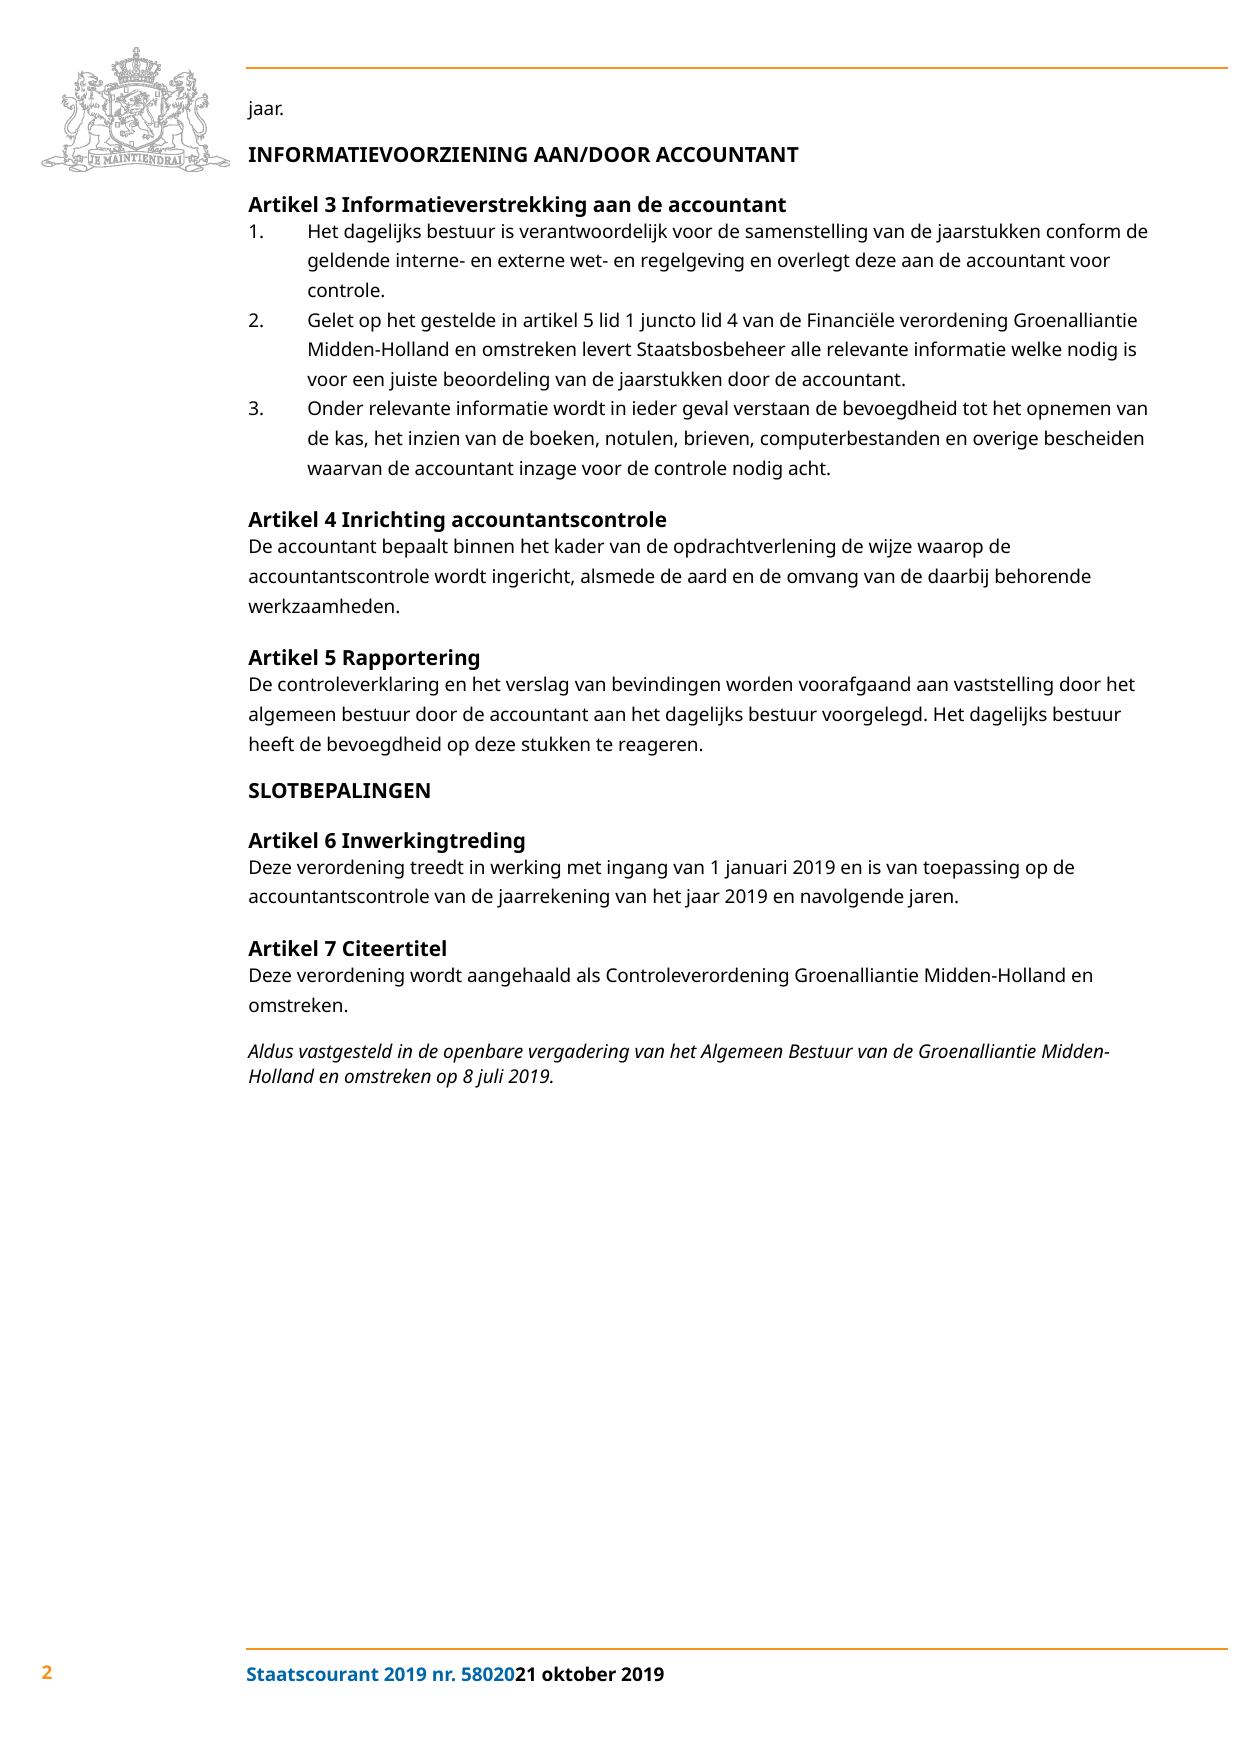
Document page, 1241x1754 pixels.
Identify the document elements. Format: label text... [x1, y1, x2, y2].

picture [41, 47, 231, 172]
text De controleverklaring en het verslag van bevindingen worden voorafgaand aan vaststelling door het algemeen bestuur door de accountant aan het dagelijks bestuur voorgelegd. Het dagelijks bestuur heeft de bevoegdheid op deze stukken te reageren. [248, 672, 1152, 757]
list Onder relevante informatie wordt in ieder geval verstaan de bevoegdheid tot het opnemen van de kas, het inzien van de boeken, notulen, brieven, computerbestanden en overige bescheiden waarvan de accountant inzage voor de controle nodig acht. [248, 396, 1152, 481]
text jaar. [248, 95, 1152, 121]
text Aldus vastgesteld in de openbare vergadering van het Algemeen Bestuur van de Groenalliantie Midden-Holland en omstreken op 8 juli 2019. [248, 1038, 1152, 1089]
text Artikel 5 Rapportering [248, 643, 1152, 672]
text Artikel 3 Informatieverstrekking aan de accountant [248, 190, 1152, 218]
text De accountant bepaalt binnen het kader van de opdrachtverlening de wijze waarop de accountantscontrole wordt ingericht, alsmede de aard en de omvang van de daarbij behorende werkzaamheden. [248, 534, 1152, 618]
text Deze verordening treedt in werking met ingang van 1 januari 2019 en is van toepassing op de accountantscontrole van de jaarrekening van het jaar 2019 en navolgende jaren. [248, 854, 1152, 909]
text SLOTBEPALINGEN [248, 776, 1152, 805]
text Artikel 7 Citeertitel [248, 934, 1152, 963]
text Deze verordening wordt aangehaald als Controleverordening Groenalliantie Midden-Holland en omstreken. [248, 963, 1152, 1018]
text Artikel 6 Inwerkingtreding [248, 826, 1152, 854]
text INFORMATIEVOORZIENING AAN/DOOR ACCOUNTANT [248, 140, 1152, 169]
list Gelet op het gestelde in artikel 5 lid 1 juncto lid 4 van de Financiële verordening Groenalliantie Midden-Holland en omstreken levert Staatsbosbeheer alle relevante informatie welke nodig is voor een juiste beoordeling van de jaarstukken door de accountant. [248, 307, 1152, 392]
text Artikel 4 Inrichting accountantscontrole [248, 505, 1152, 534]
list Het dagelijks bestuur is verantwoordelijk voor de samenstelling van de jaarstukken conform de geldende interne- en externe wet- en regelgeving en overlegt deze aan de accountant voor controle. [248, 218, 1152, 303]
